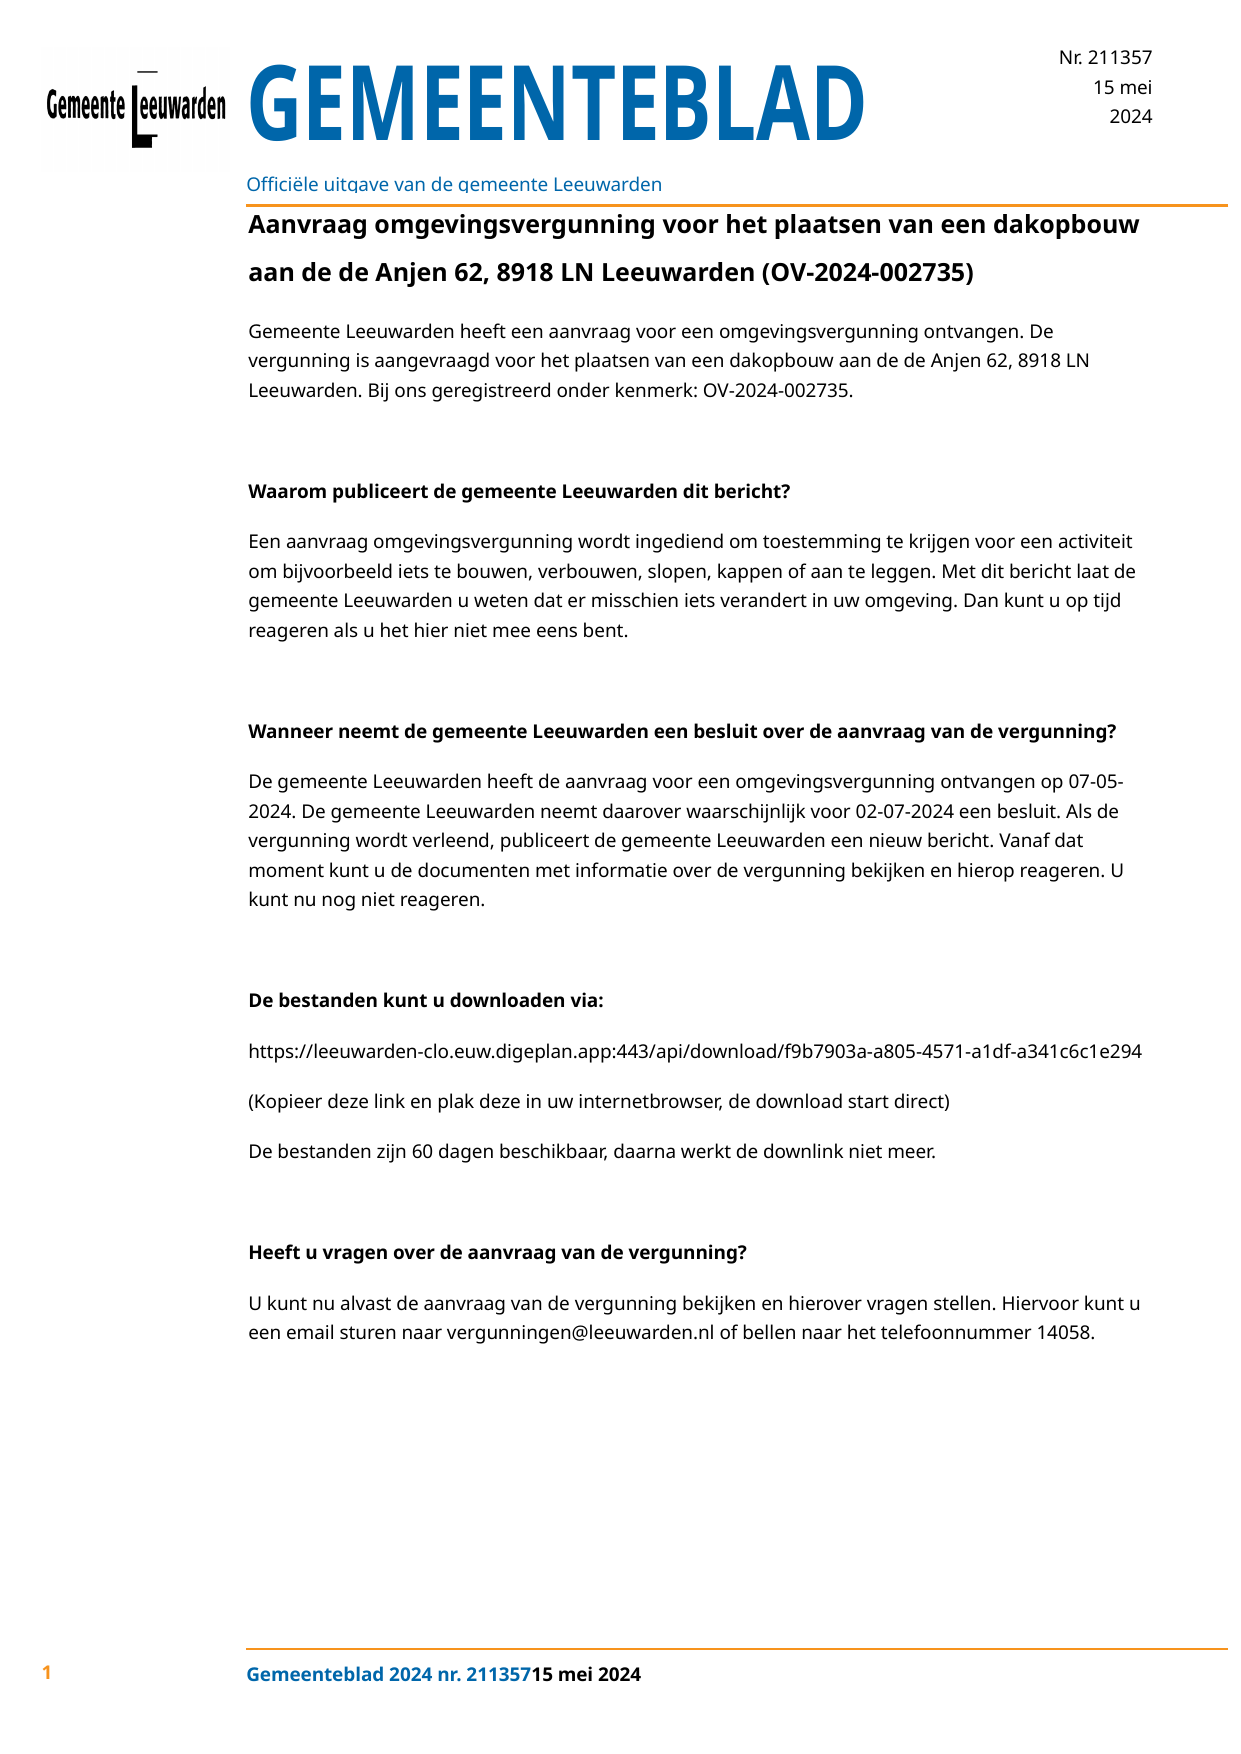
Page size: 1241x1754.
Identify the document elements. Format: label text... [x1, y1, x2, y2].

text De bestanden zijn 60 dagen beschikbaar, daarna werkt de downlink niet meer. [248, 1139, 1152, 1164]
text U kunt nu alvast de aanvraag van de vergunning bekijken en hierover vragen stellen. Hiervoor kunt u een email sturen naar vergunningen@leeuwarden.nl of bellen naar het telefoonnummer 14058. [248, 1290, 1152, 1345]
text Aanvraag omgevingsvergunning voor het plaatsen van een dakopbouw aan de de Anjen 62, 8918 LN Leeuwarden (OV-2024-002735) [248, 207, 1152, 288]
text Een aanvraag omgevingsvergunning wordt ingediend om toestemming te krijgen voor een activiteit om bijvoorbeeld iets te bouwen, verbouwen, slopen, kappen of aan te leggen. Met dit bericht laat de gemeente Leeuwarden u weten dat er misschien iets verandert in uw omgeving. Dan kunt u op tijd reageren als u het hier niet mee eens bent. [248, 528, 1152, 643]
text De gemeente Leeuwarden heeft de aanvraag voor een omgevingsvergunning ontvangen op 07-05-2024. De gemeente Leeuwarden neemt daarover waarschijnlijk voor 02-07-2024 een besluit. Als de vergunning wordt verleend, publiceert de gemeente Leeuwarden een nieuw bericht. Vanaf dat moment kunt u de documenten met informatie over de vergunning bekijken en hierop reageren. U kunt nu nog niet reageren. [248, 768, 1152, 912]
text Gemeente Leeuwarden heeft een aanvraag voor een omgevingsvergunning ontvangen. De vergunning is aangevraagd voor het plaatsen van een dakopbouw aan de de Anjen 62, 8918 LN Leeuwarden. Bij ons geregistreerd onder kenmerk: OV-2024-002735. [248, 318, 1152, 403]
text https://leeuwarden-clo.euw.digeplan.app:443/api/download/f9b7903a-a805-4571-a1df-a341c6c1e294 [248, 1038, 1152, 1064]
text Heeft u vragen over de aanvraag van de vergunning? [248, 1239, 1152, 1265]
text (Kopieer deze link en plak deze in uw internetbrowser, de download start direct) [248, 1088, 1152, 1114]
text Wanneer neemt de gemeente Leeuwarden een besluit over de aanvraag van de vergunning? [248, 718, 1152, 744]
picture [41, 47, 231, 172]
text Waarom publiceert de gemeente Leeuwarden dit bericht? [248, 478, 1152, 504]
text De bestanden kunt u downloaden via: [248, 987, 1152, 1013]
